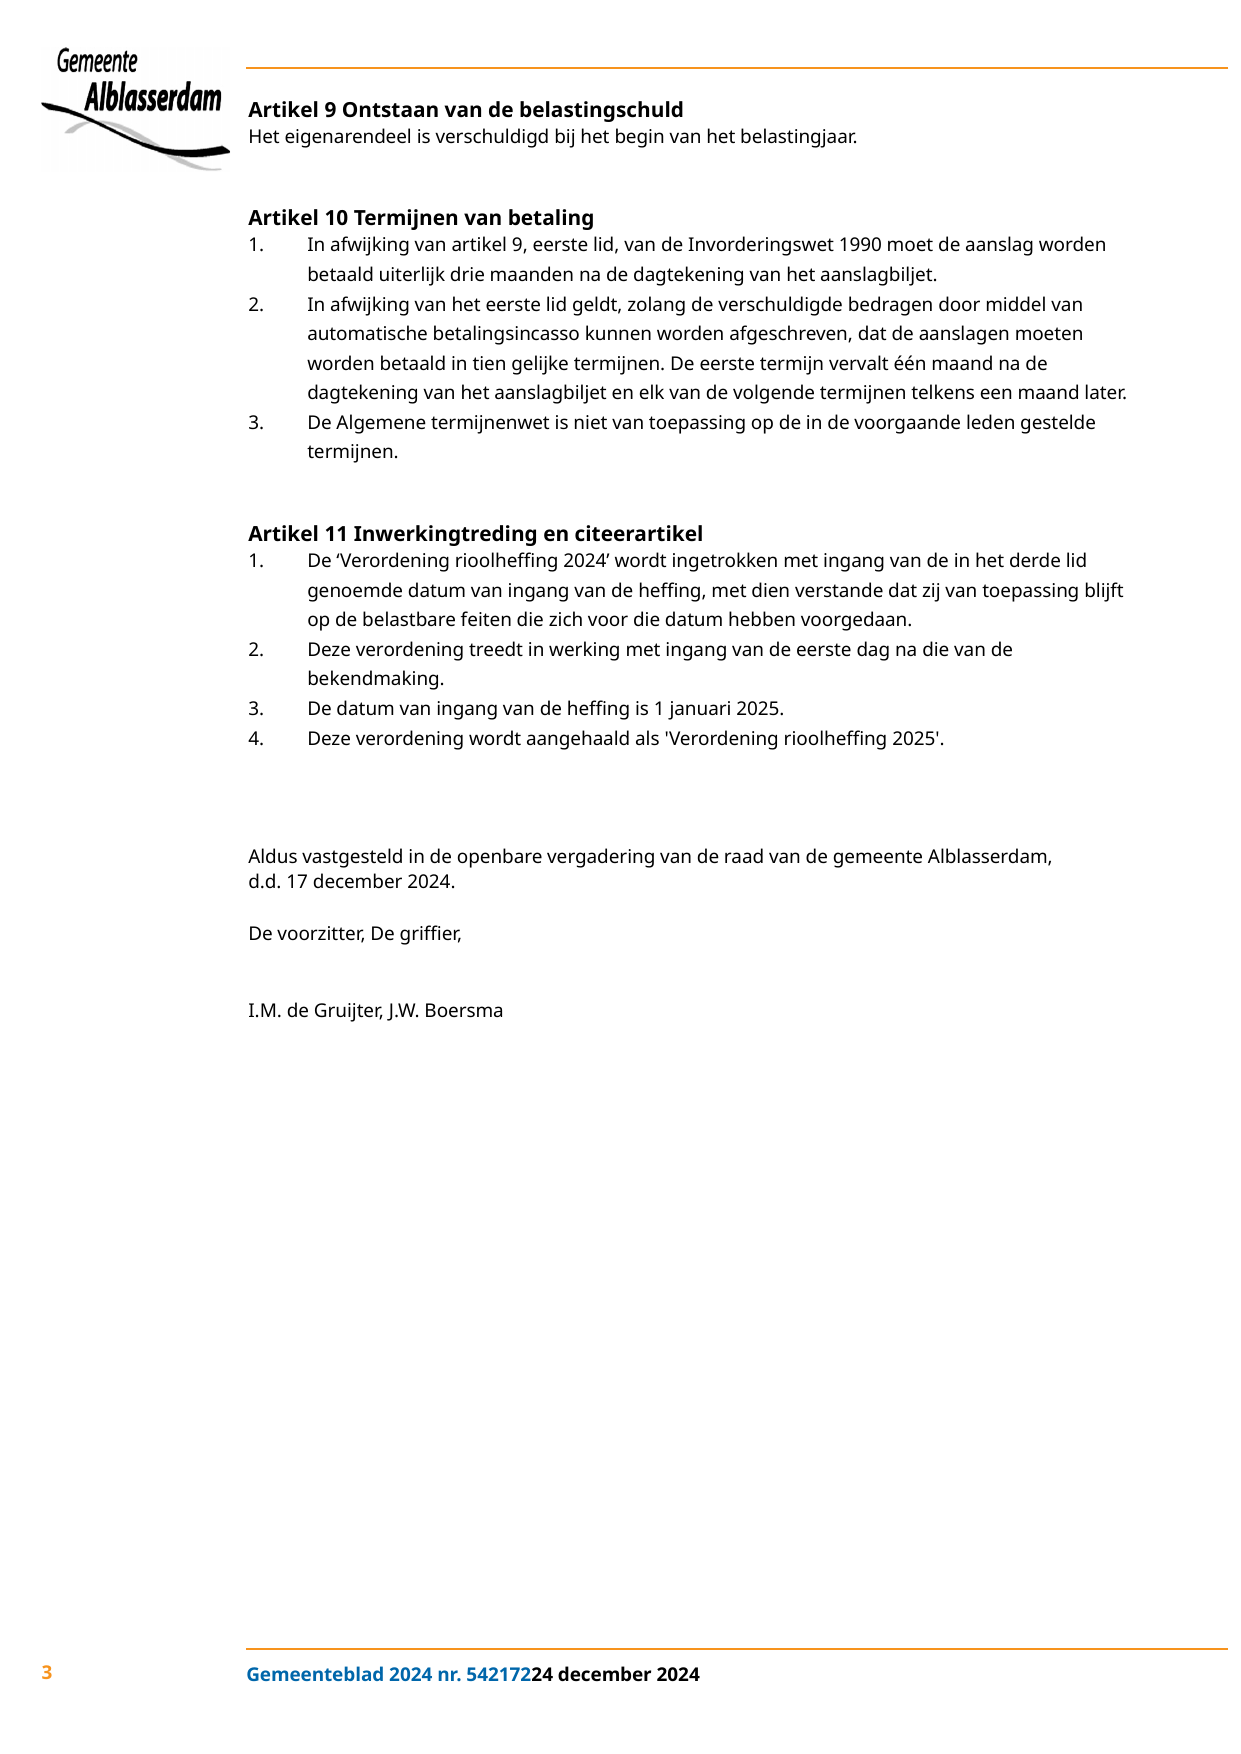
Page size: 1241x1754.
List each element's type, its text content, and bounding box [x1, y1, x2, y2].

list De Algemene termijnenwet is niet van toepassing op de in de voorgaande leden gestelde termijnen. [248, 409, 1152, 464]
list De datum van ingang van de heffing is 1 januari 2025. [248, 695, 1152, 721]
list De ‘Verordening rioolheffing 2024’ wordt ingetrokken met ingang van de in het derde lid genoemde datum van ingang van de heffing, met dien verstande dat zij van toepassing blijft op de belastbare feiten die zich voor die datum hebben voorgedaan. [248, 547, 1152, 632]
picture [41, 47, 231, 172]
list Deze verordening wordt aangehaald als 'Verordening rioolheffing 2025'. [248, 725, 1152, 750]
list Deze verordening treedt in werking met ingang van de eerste dag na die van de bekendmaking. [248, 636, 1152, 691]
text d.d. 17 december 2024. [248, 869, 1152, 894]
text De voorzitter, De griffier, [248, 920, 1152, 946]
text Aldus vastgesteld in de openbare vergadering van de raad van de gemeente Alblasserdam, [248, 843, 1152, 869]
text Artikel 10 Termijnen van betaling [248, 203, 1152, 232]
text Artikel 11 Inwerkingtreding en citeerartikel [248, 519, 1152, 547]
list In afwijking van het eerste lid geldt, zolang de verschuldigde bedragen door middel van automatische betalingsincasso kunnen worden afgeschreven, dat de aanslagen moeten worden betaald in tien gelijke termijnen. De eerste termijn vervalt één maand na de dagtekening van het aanslagbiljet en elk van de volgende termijnen telkens een maand later. [248, 291, 1152, 405]
list In afwijking van artikel 9, eerste lid, van de Invorderingswet 1990 moet de aanslag worden betaald uiterlijk drie maanden na de dagtekening van het aanslagbiljet. [248, 232, 1152, 287]
text Artikel 9 Ontstaan van de belastingschuld [248, 95, 1152, 123]
text Het eigenarendeel is verschuldigd bij het begin van het belastingjaar. [248, 123, 1152, 149]
text I.M. de Gruijter, J.W. Boersma [248, 997, 1152, 1023]
